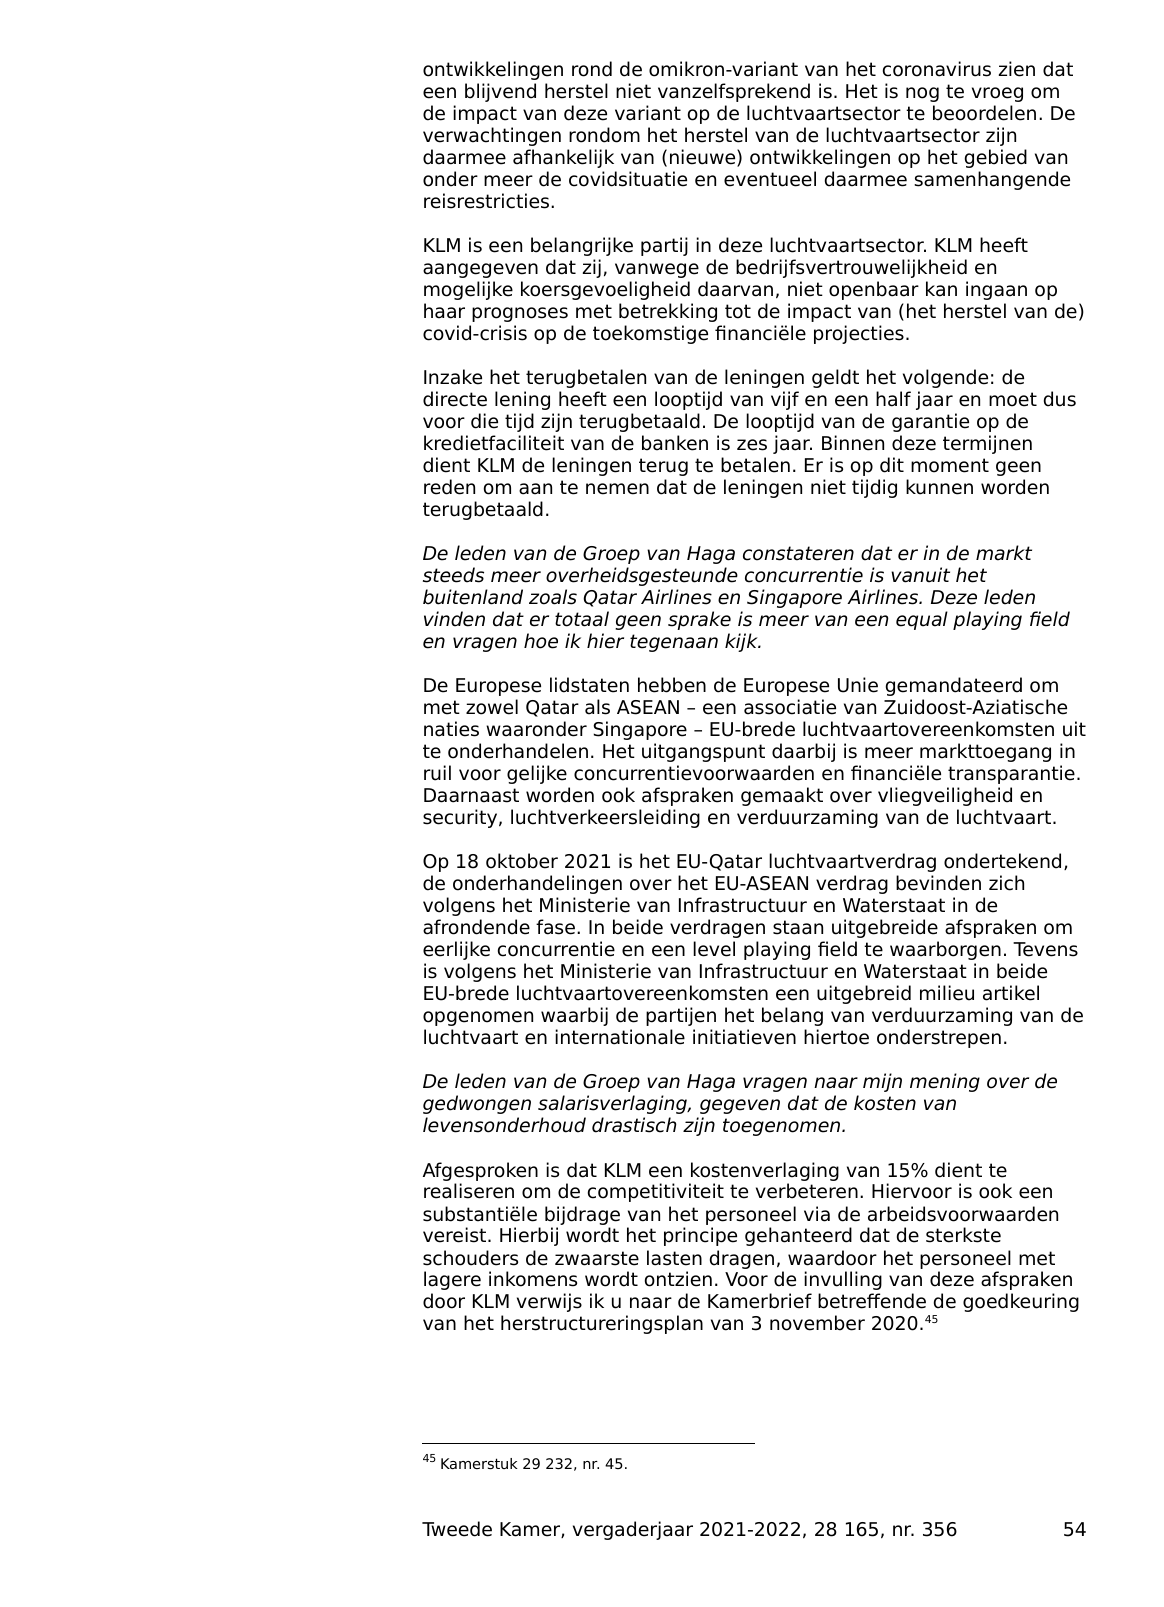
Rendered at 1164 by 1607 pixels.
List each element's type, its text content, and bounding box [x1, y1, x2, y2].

text Op 18 oktober 2021 is het EU-Qatar luchtvaartverdrag ondertekend, de onderhandelingen over het EU-ASEAN verdrag bevinden zich volgens het Ministerie van Infrastructuur en Waterstaat in de afrondende fase. In beide verdragen staan uitgebreide afspraken om eerlijke concurrentie en een level playing field te waarborgen. Tevens is volgens het Ministerie van Infrastructuur en Waterstaat in beide EU-brede luchtvaartovereenkomsten een uitgebreid milieu artikel opgenomen waarbij de partijen het belang van verduurzaming van de luchtvaart en internationale initiatieven hiertoe onderstrepen. [422, 851, 1087, 1049]
text De Europese lidstaten hebben de Europese Unie gemandateerd om met zowel Qatar als ASEAN – een associatie van Zuidoost-Aziatische naties waaronder Singapore – EU-brede luchtvaartovereenkomsten uit te onderhandelen. Het uitgangspunt daarbij is meer markttoegang in ruil voor gelijke concurrentievoorwaarden en financiële transparantie. Daarnaast worden ook afspraken gemaakt over vliegveiligheid en security, luchtverkeersleiding en verduurzaming van de luchtvaart. [422, 675, 1087, 829]
text De leden van de Groep van Haga vragen naar mijn mening over de gedwongen salarisverlaging, gegeven dat de kosten van levensonderhoud drastisch zijn toegenomen. [422, 1071, 1087, 1137]
text ontwikkelingen rond de omikron-variant van het coronavirus zien dat een blijvend herstel niet vanzelfsprekend is. Het is nog te vroeg om de impact van deze variant op de luchtvaartsector te beoordelen. De verwachtingen rondom het herstel van de luchtvaartsector zijn daarmee afhankelijk van (nieuwe) ontwikkelingen op het gebied van onder meer de covidsituatie en eventueel daarmee samenhangende reisrestricties. [422, 59, 1087, 213]
text KLM is een belangrijke partij in deze luchtvaartsector. KLM heeft aangegeven dat zij, vanwege de bedrijfsvertrouwelijkheid en mogelijke koersgevoeligheid daarvan, niet openbaar kan ingaan op haar prognoses met betrekking tot de impact van (het herstel van de) covid-crisis op de toekomstige financiële projecties. [422, 235, 1087, 345]
text Inzake het terugbetalen van de leningen geldt het volgende: de directe lening heeft een looptijd van vijf en een half jaar en moet dus voor die tijd zijn terugbetaald. De looptijd van de garantie op de kredietfaciliteit van de banken is zes jaar. Binnen deze termijnen dient KLM de leningen terug te betalen. Er is op dit moment geen reden om aan te nemen dat de leningen niet tijdig kunnen worden terugbetaald. [422, 367, 1087, 521]
text Afgesproken is dat KLM een kostenverlaging van 15% dient te realiseren om de competitiviteit te verbeteren. Hiervoor is ook een substantiële bijdrage van het personeel via de arbeidsvoorwaarden vereist. Hierbij wordt het principe gehanteerd dat de sterkste schouders de zwaarste lasten dragen, waardoor het personeel met lagere inkomens wordt ontzien. Voor de invulling van deze afspraken door KLM verwijs ik u naar de Kamerbrief betreffende de goedkeuring van het herstructureringsplan van 3 november 2020. [422, 1159, 1087, 1335]
text Kamerstuk 29 232, nr. 45. [422, 1452, 1087, 1474]
text De leden van de Groep van Haga constateren dat er in de markt steeds meer overheidsgesteunde concurrentie is vanuit het buitenland zoals Qatar Airlines en Singapore Airlines. Deze leden vinden dat er totaal geen sprake is meer van een equal playing field en vragen hoe ik hier tegenaan kijk. [422, 543, 1087, 653]
